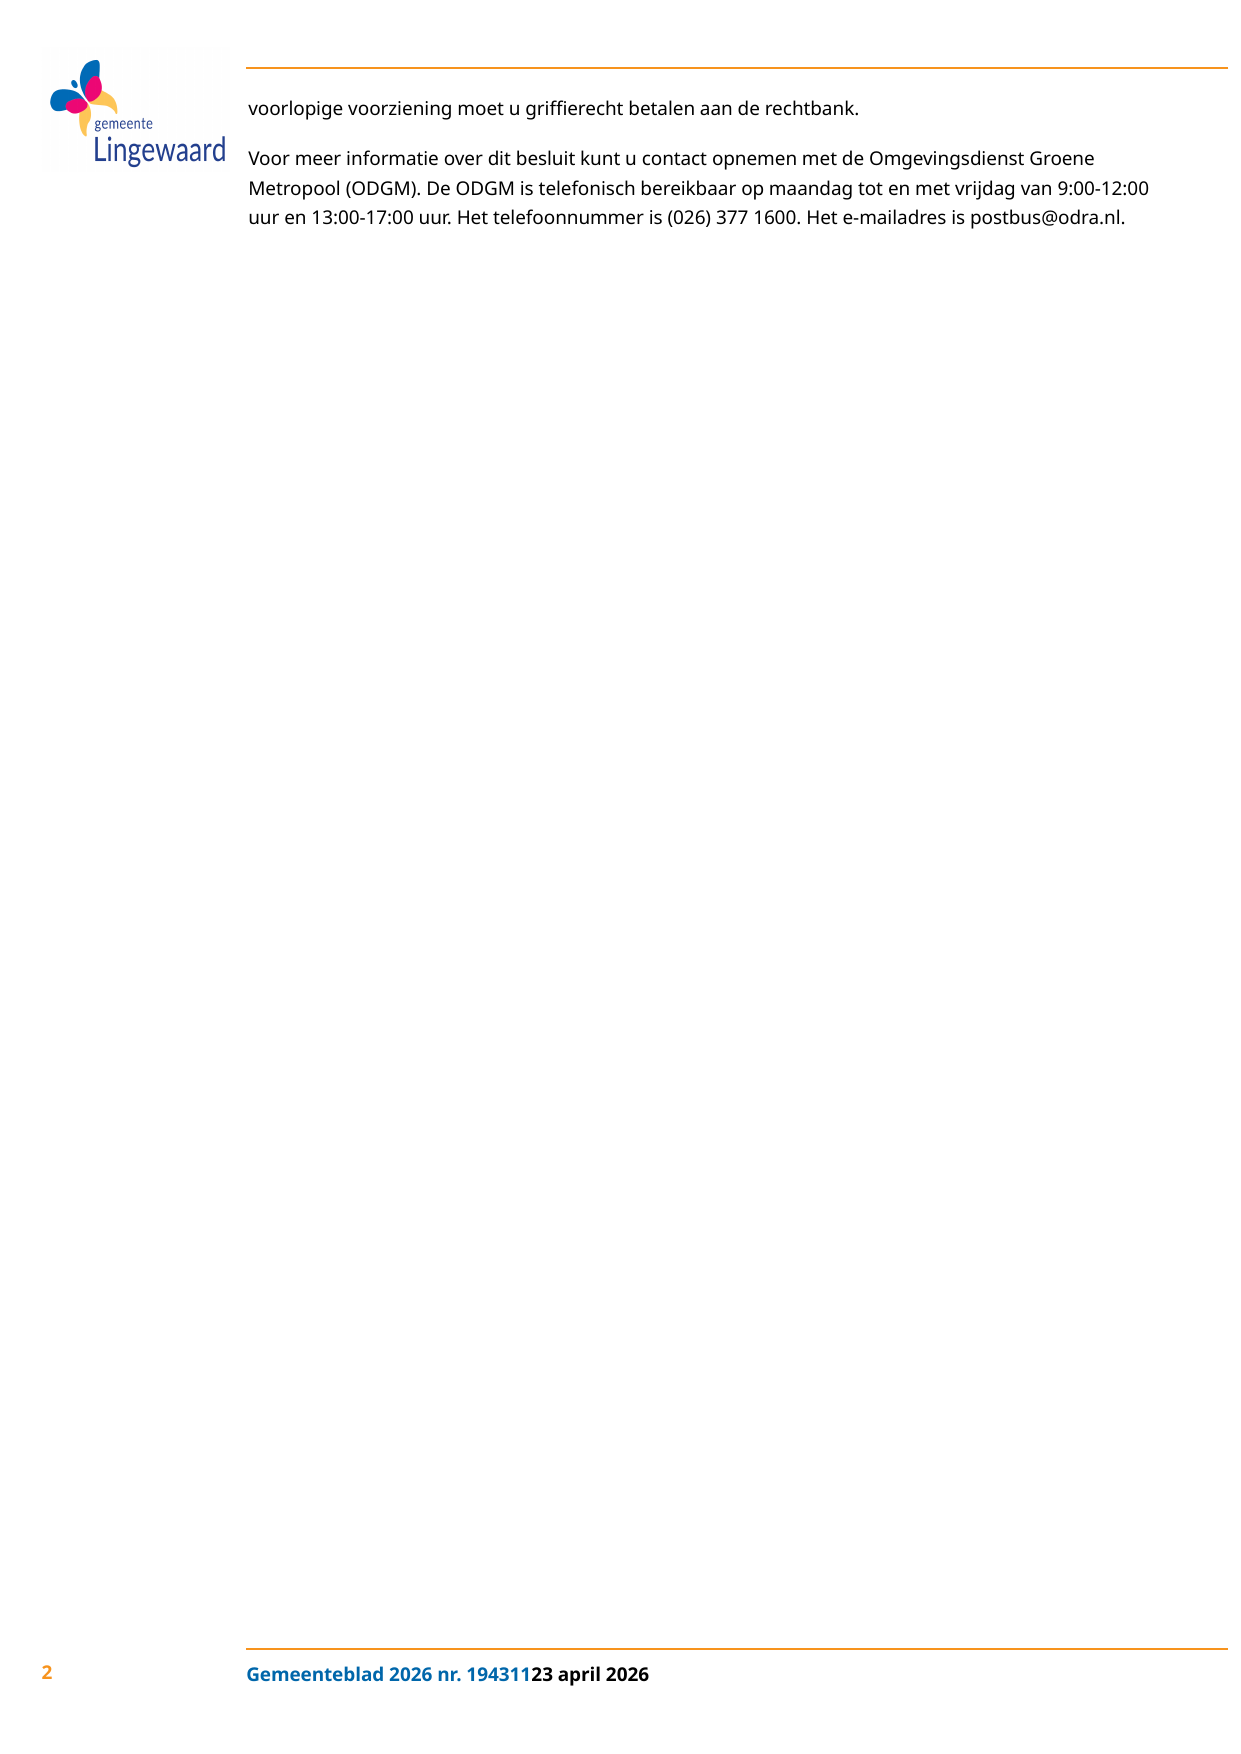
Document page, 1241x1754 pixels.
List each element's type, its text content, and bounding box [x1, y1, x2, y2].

text Voor meer informatie over dit besluit kunt u contact opnemen met de Omgevingsdienst Groene Metropool (ODGM). De ODGM is telefonisch bereikbaar op maandag tot en met vrijdag van 9:00-12:00 uur en 13:00-17:00 uur. Het telefoonnummer is (026) 377 1600. Het e-mailadres is postbus@odra.nl. [248, 145, 1152, 230]
picture [41, 47, 231, 172]
text voorlopige voorziening moet u griffierecht betalen aan de rechtbank. [248, 95, 1152, 121]
